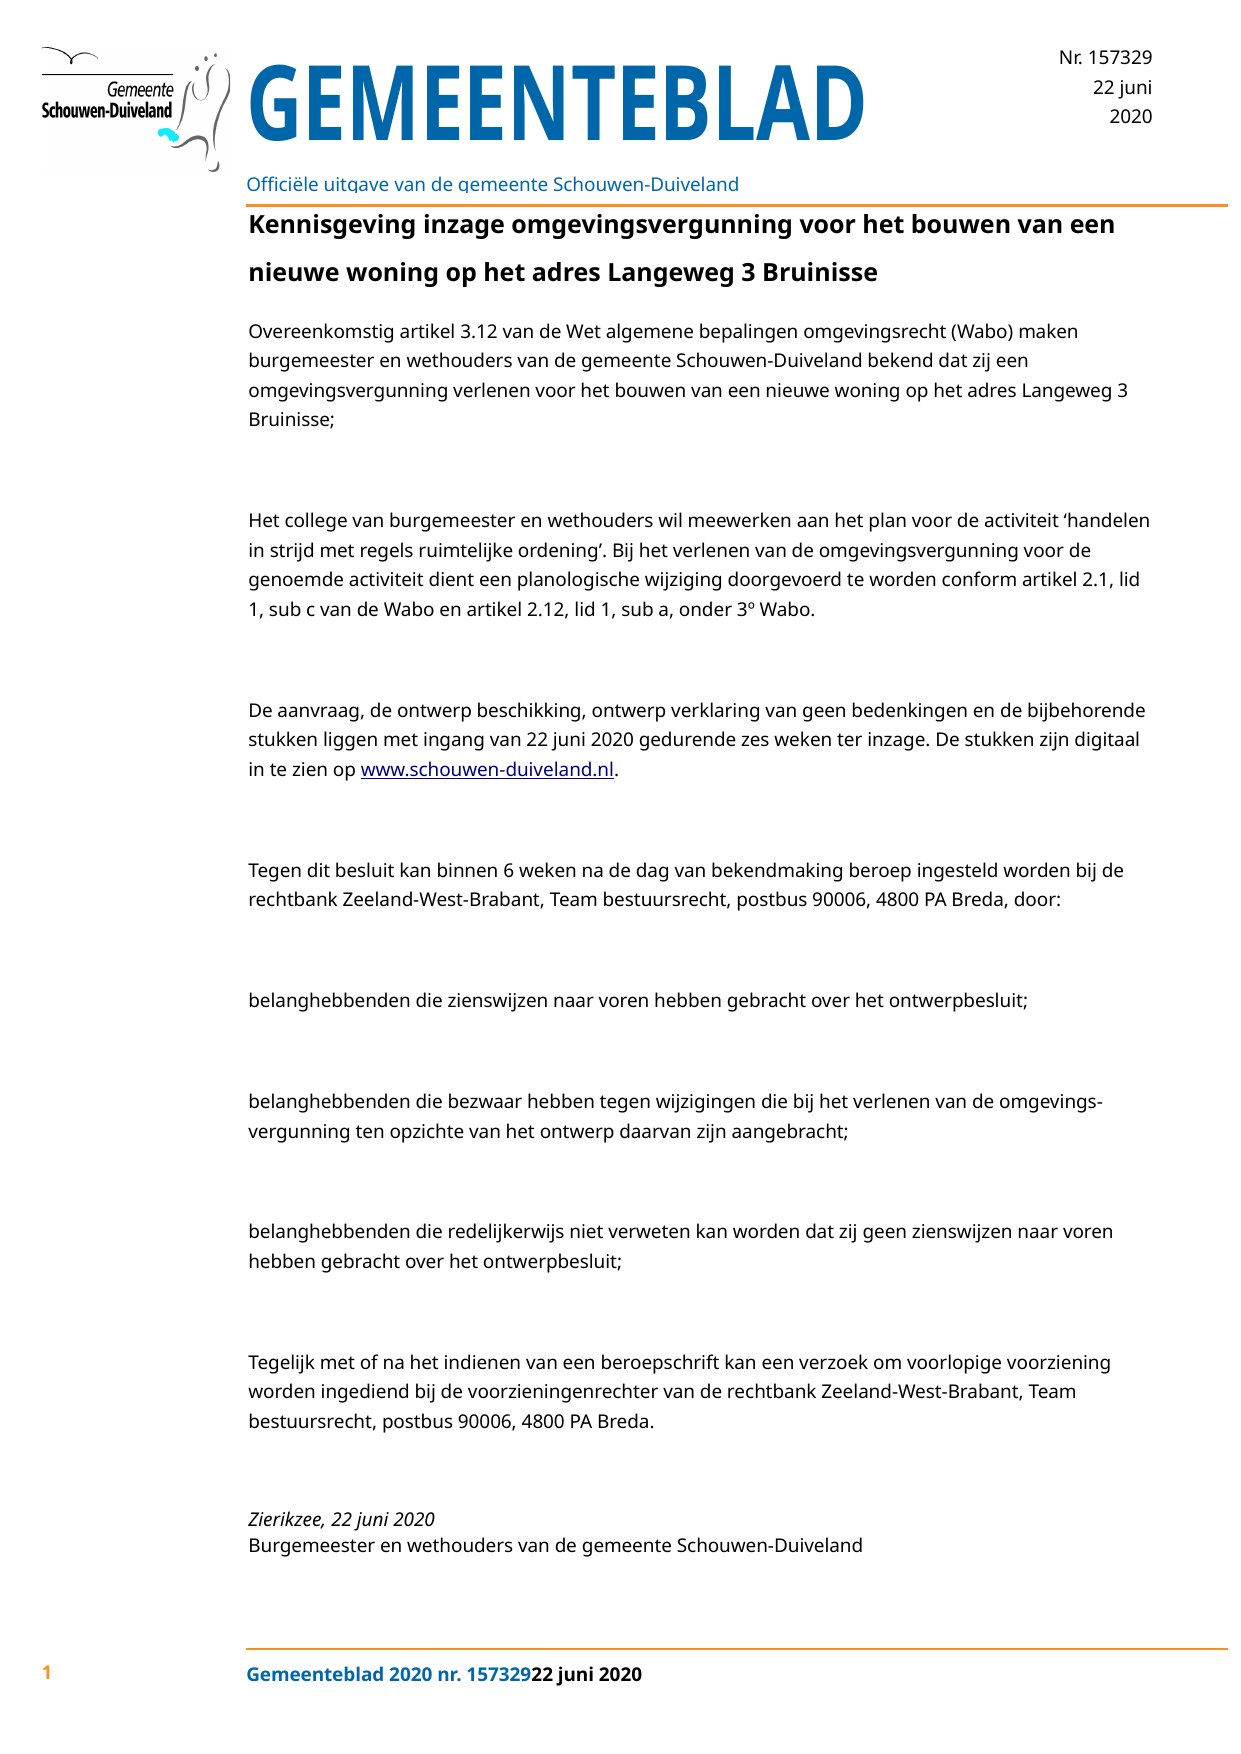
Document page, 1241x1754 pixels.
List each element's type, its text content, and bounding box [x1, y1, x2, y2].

picture [41, 47, 231, 172]
text Overeenkomstig artikel 3.12 van de Wet algemene bepalingen omgevingsrecht (Wabo) maken burgemeester en wethouders van de gemeente Schouwen-Duiveland bekend dat zij een omgevingsvergunning verlenen voor het bouwen van een nieuwe woning op het adres Langeweg 3 Bruinisse; [248, 318, 1152, 432]
text belanghebbenden die zienswijzen naar voren hebben gebracht over het ontwerpbesluit; [248, 987, 1152, 1013]
text belanghebbenden die bezwaar hebben tegen wijzigingen die bij het verlenen van de omgevings-vergunning ten opzichte van het ontwerp daarvan zijn aangebracht; [248, 1088, 1152, 1144]
text Tegen dit besluit kan binnen 6 weken na de dag van bekendmaking beroep ingesteld worden bij de rechtbank Zeeland-West-Brabant, Team bestuursrecht, postbus 90006, 4800 PA Breda, door: [248, 857, 1152, 912]
text Kennisgeving inzage omgevingsvergunning voor het bouwen van een nieuwe woning op het adres Langeweg 3 Bruinisse [248, 207, 1152, 288]
text Tegelijk met of na het indienen van een beroepschrift kan een verzoek om voorlopige voorziening worden ingediend bij de voorzieningenrechter van de rechtbank Zeeland-West-Brabant, Team bestuursrecht, postbus 90006, 4800 PA Breda. [248, 1349, 1152, 1434]
text Het college van burgemeester en wethouders wil meewerken aan het plan voor de activiteit ‘handelen in strijd met regels ruimtelijke ordening’. Bij het verlenen van de omgevingsvergunning voor de genoemde activiteit dient een planologische wijziging doorgevoerd te worden conform artikel 2.1, lid 1, sub c van de Wabo en artikel 2.12, lid 1, sub a, onder 3º Wabo. [248, 507, 1152, 622]
text Zierikzee, 22 juni 2020 [248, 1507, 1152, 1532]
text Burgemeester en wethouders van de gemeente Schouwen-Duiveland [248, 1532, 1152, 1558]
text De aanvraag, de ontwerp beschikking, ontwerp verklaring van geen bedenkingen en de bijbehorende stukken liggen met ingang van 22 juni 2020 gedurende zes weken ter inzage. De stukken zijn digitaal in te zien op www.schouwen-duiveland.nl. [248, 697, 1152, 782]
text belanghebbenden die redelijkerwijs niet verweten kan worden dat zij geen zienswijzen naar voren hebben gebracht over het ontwerpbesluit; [248, 1219, 1152, 1274]
